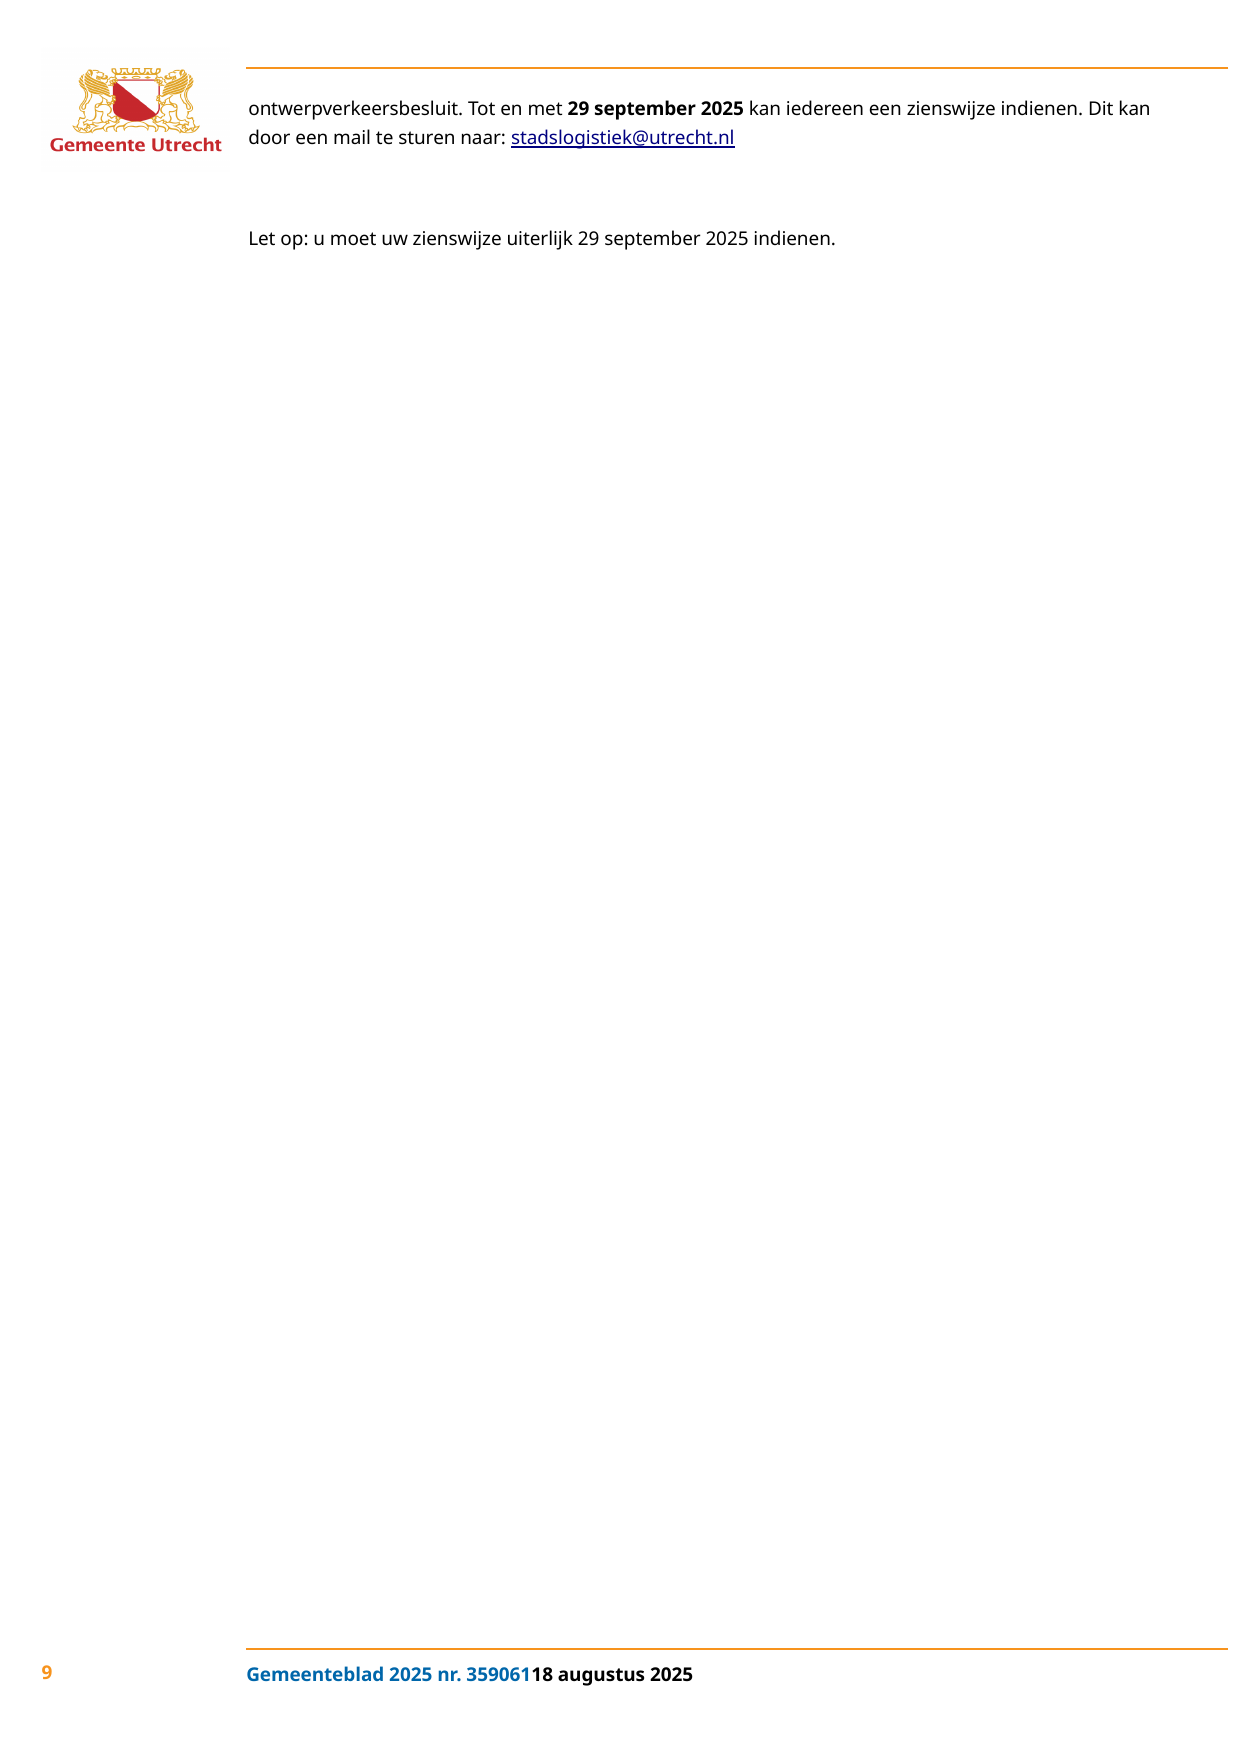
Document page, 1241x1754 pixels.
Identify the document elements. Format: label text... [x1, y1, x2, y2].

text Let op: u moet uw zienswijze uiterlijk 29 september 2025 indienen. [248, 225, 1152, 251]
text ontwerpverkeersbesluit. Tot en met 29 september 2025 kan iedereen een zienswijze indienen. Dit kan door een mail te sturen naar: stadslogistiek@utrecht.nl [248, 95, 1152, 150]
picture [41, 47, 231, 172]
